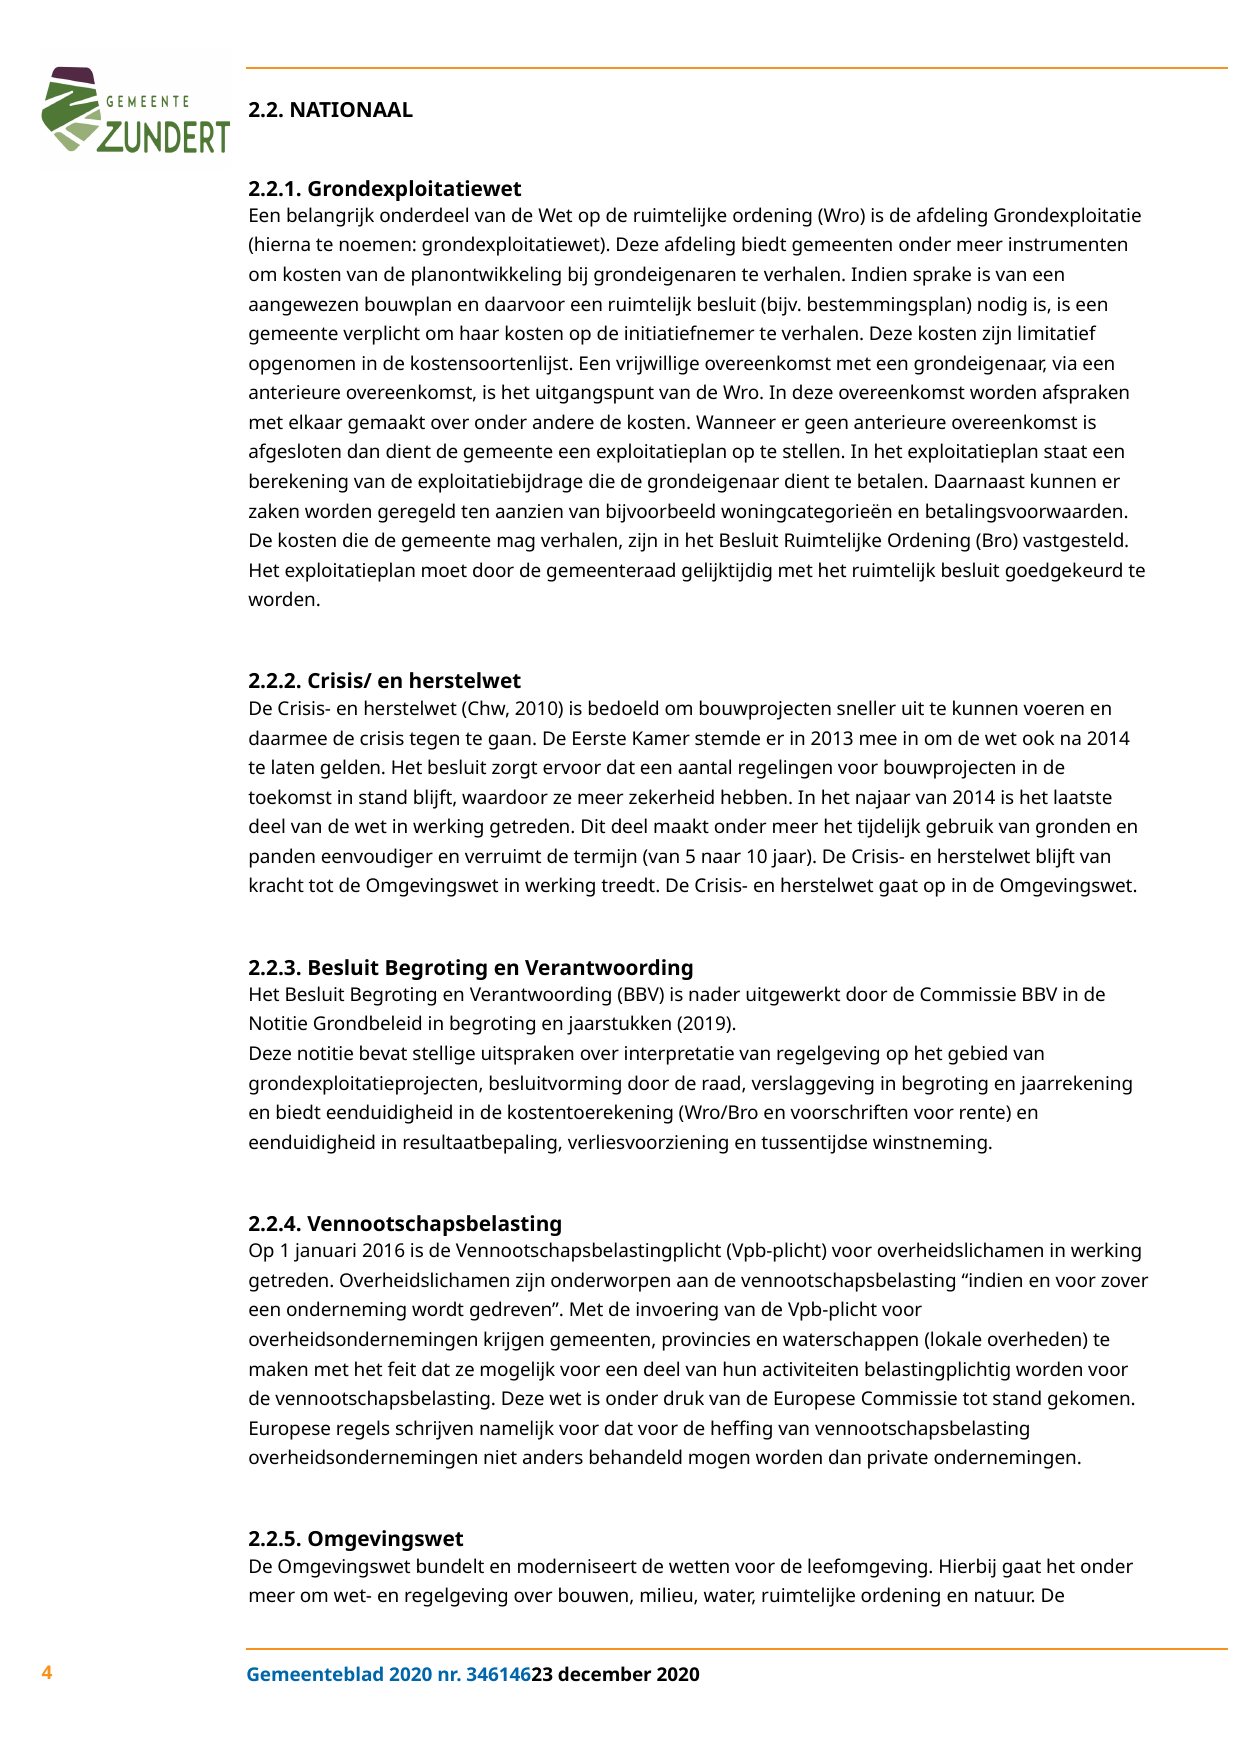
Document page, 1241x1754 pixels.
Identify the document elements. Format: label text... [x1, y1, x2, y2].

picture [41, 47, 231, 172]
text De Omgevingswet bundelt en moderniseert de wetten voor de leefomgeving. Hierbij gaat het onder meer om wet- en regelgeving over bouwen, milieu, water, ruimtelijke ordening en natuur. De [248, 1553, 1152, 1608]
text De Crisis- en herstelwet (Chw, 2010) is bedoeld om bouwprojecten sneller uit te kunnen voeren en daarmee de crisis tegen te gaan. De Eerste Kamer stemde er in 2013 mee in om de wet ook na 2014 te laten gelden. Het besluit zorgt ervoor dat een aantal regelingen voor bouwprojecten in de toekomst in stand blijft, waardoor ze meer zekerheid hebben. In het najaar van 2014 is het laatste deel van de wet in werking getreden. Dit deel maakt onder meer het tijdelijk gebruik van gronden en panden eenvoudiger en verruimt de termijn (van 5 naar 10 jaar). De Crisis- en herstelwet blijft van kracht tot de Omgevingswet in werking treedt. De Crisis- en herstelwet gaat op in de Omgevingswet. [248, 695, 1152, 898]
text 2.2. NATIONAAL [248, 95, 1152, 123]
text Een belangrijk onderdeel van de Wet op de ruimtelijke ordening (Wro) is de afdeling Grondexploitatie (hierna te noemen: grondexploitatiewet). Deze afdeling biedt gemeenten onder meer instrumenten om kosten van de planontwikkeling bij grondeigenaren te verhalen. Indien sprake is van een aangewezen bouwplan en daarvoor een ruimtelijk besluit (bijv. bestemmingsplan) nodig is, is een gemeente verplicht om haar kosten op de initiatiefnemer te verhalen. Deze kosten zijn limitatief opgenomen in de kostensoortenlijst. Een vrijwillige overeenkomst met een grondeigenaar, via een anterieure overeenkomst, is het uitgangspunt van de Wro. In deze overeenkomst worden afspraken met elkaar gemaakt over onder andere de kosten. Wanneer er geen anterieure overeenkomst is afgesloten dan dient de gemeente een exploitatieplan op te stellen. In het exploitatieplan staat een berekening van de exploitatiebijdrage die de grondeigenaar dient te betalen. Daarnaast kunnen er zaken worden geregeld ten aanzien van bijvoorbeeld woningcategorieën en betalingsvoorwaarden. De kosten die de gemeente mag verhalen, zijn in het Besluit Ruimtelijke Ordening (Bro) vastgesteld. Het exploitatieplan moet door de gemeenteraad gelijktijdig met het ruimtelijk besluit goedgekeurd te worden. [248, 202, 1152, 612]
text 2.2.1. Grondexploitatiewet [248, 174, 1152, 202]
text 2.2.2. Crisis/ en herstelwet [248, 667, 1152, 695]
text 2.2.3. Besluit Begroting en Verantwoording [248, 953, 1152, 981]
text Het Besluit Begroting en Verantwoording (BBV) is nader uitgewerkt door de Commissie BBV in de Notitie Grondbeleid in begroting en jaarstukken (2019). [248, 981, 1152, 1036]
text Deze notitie bevat stellige uitspraken over interpretatie van regelgeving op het gebied van grondexploitatieprojecten, besluitvorming door de raad, verslaggeving in begroting en jaarrekening en biedt eenduidigheid in de kostentoerekening (Wro/Bro en voorschriften voor rente) en eenduidigheid in resultaatbepaling, verliesvoorziening en tussentijdse winstneming. [248, 1040, 1152, 1155]
text 2.2.4. Vennootschapsbelasting [248, 1209, 1152, 1237]
text Op 1 januari 2016 is de Vennootschapsbelastingplicht (Vpb-plicht) voor overheidslichamen in werking getreden. Overheidslichamen zijn onderworpen aan de vennootschapsbelasting “indien en voor zover een onderneming wordt gedreven”. Met de invoering van de Vpb-plicht voor overheidsondernemingen krijgen gemeenten, provincies en waterschappen (lokale overheden) te maken met het feit dat ze mogelijk voor een deel van hun activiteiten belastingplichtig worden voor de vennootschapsbelasting. Deze wet is onder druk van de Europese Commissie tot stand gekomen. Europese regels schrijven namelijk voor dat voor de heffing van vennootschapsbelasting overheidsondernemingen niet anders behandeld mogen worden dan private ondernemingen. [248, 1237, 1152, 1470]
text 2.2.5. Omgevingswet [248, 1524, 1152, 1553]
